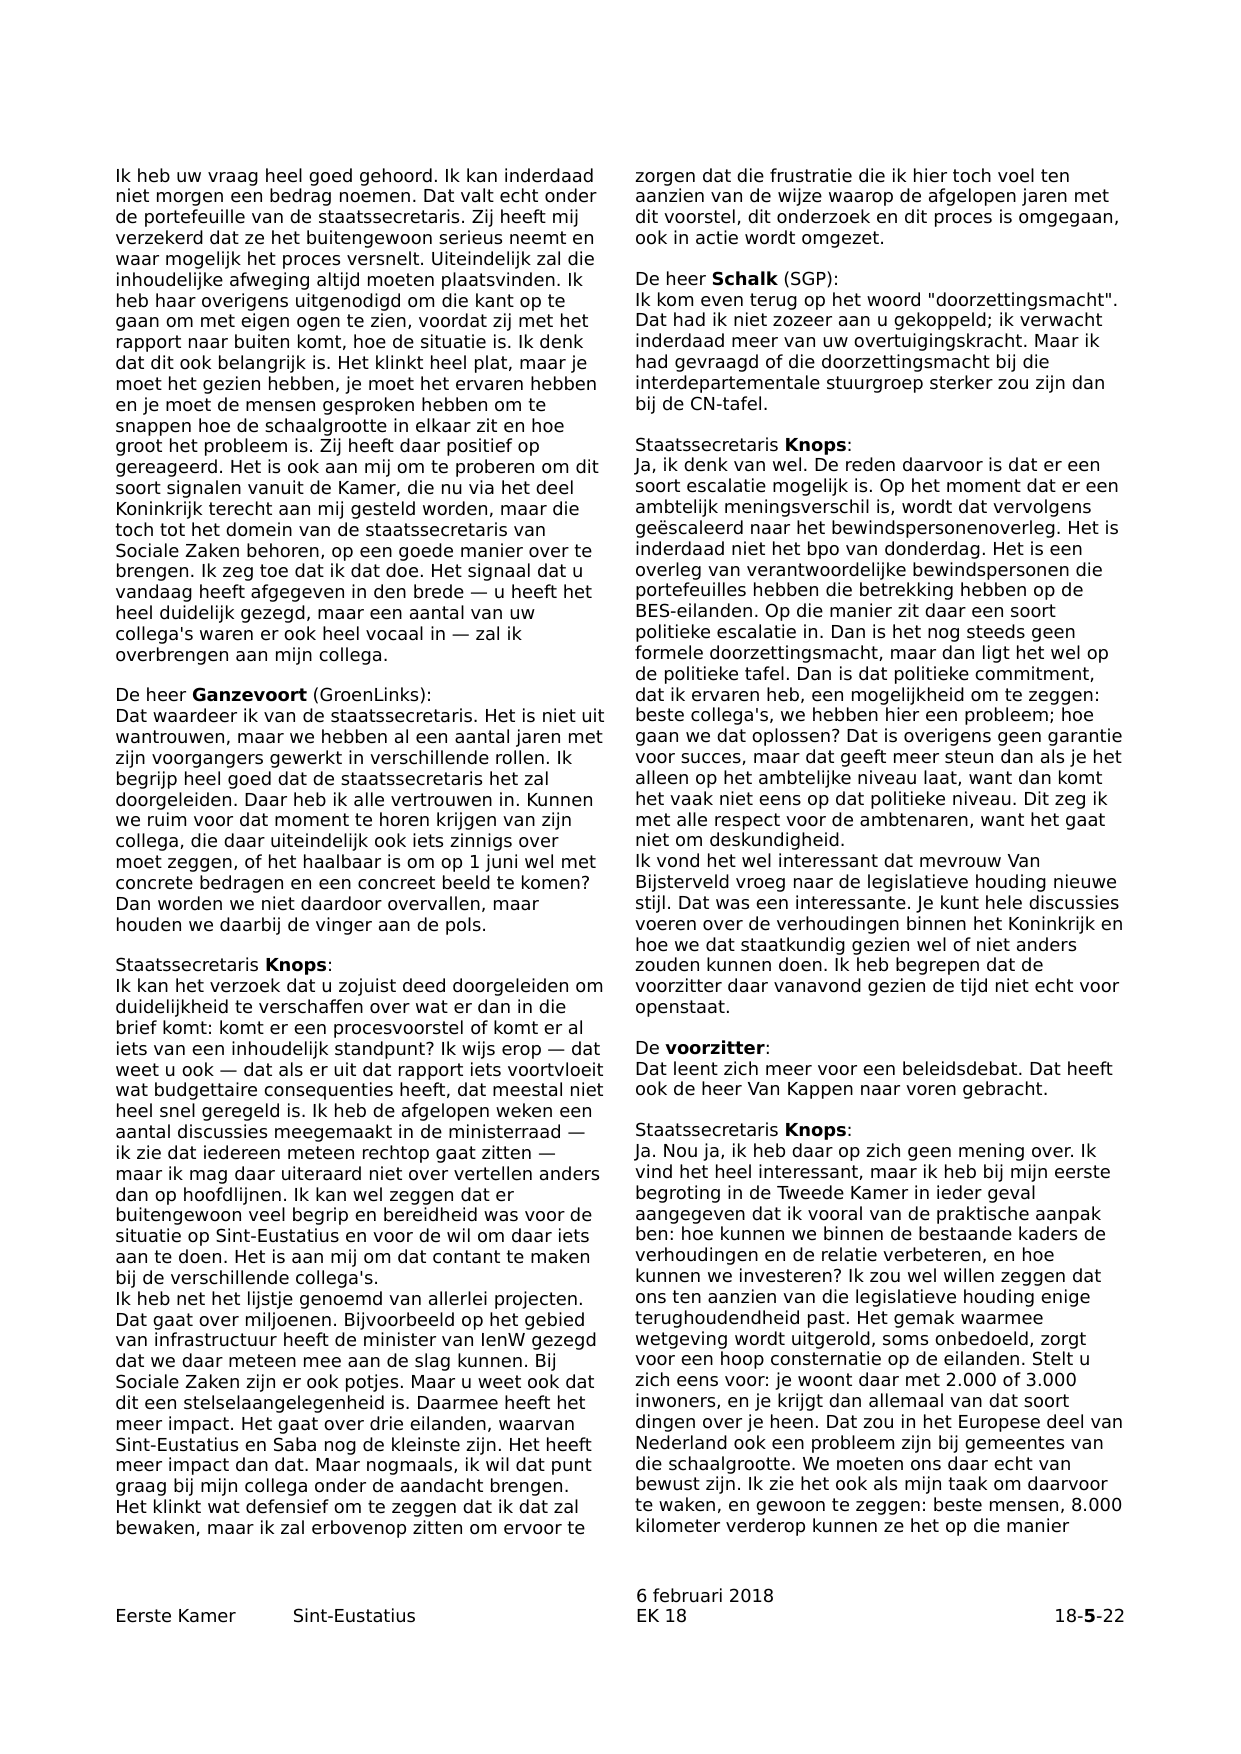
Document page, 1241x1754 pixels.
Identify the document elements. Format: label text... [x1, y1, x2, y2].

text Staatssecretaris Knops: [635, 434, 1125, 455]
text Staatssecretaris Knops: [115, 955, 605, 976]
text Ja, ik denk van wel. De reden daarvoor is dat er een soort escalatie mogelijk is. Op het moment dat er een ambtelijk meningsverschil is, wordt dat vervolgens geëscaleerd naar het bewindspersonenoverleg. Het is inderdaad niet het bpo van donderdag. Het is een overleg van verantwoordelijke bewindspersonen die portefeuilles hebben die betrekking hebben op de BES-eilanden. Op die manier zit daar een soort politieke escalatie in. Dan is het nog steeds geen formele doorzettingsmacht, maar dan ligt het wel op de politieke tafel. Dan is dat politieke commitment, dat ik ervaren heb, een mogelijkheid om te zeggen: beste collega's, we hebben hier een probleem; hoe gaan we dat oplossen? Dat is overigens geen garantie voor succes, maar dat geeft meer steun dan als je het alleen op het ambtelijke niveau laat, want dan komt het vaak niet eens op dat politieke niveau. Dit zeg ik met alle respect voor de ambtenaren, want het gaat niet om deskundigheid. [635, 455, 1125, 851]
text Ik vond het wel interessant dat mevrouw Van Bijsterveld vroeg naar de legislatieve houding nieuwe stijl. Dat was een interessante. Je kunt hele discussies voeren over de verhoudingen binnen het Koninkrijk en hoe we dat staatkundig gezien wel of niet anders zouden kunnen doen. Ik heb begrepen dat de voorzitter daar vanavond gezien de tijd niet echt voor openstaat. [635, 851, 1125, 1018]
text De heer Ganzevoort (GroenLinks): [115, 685, 605, 706]
text Ik heb net het lijstje genoemd van allerlei projecten. Dat gaat over miljoenen. Bijvoorbeeld op het gebied van infrastructuur heeft de minister van IenW gezegd dat we daar meteen mee aan de slag kunnen. Bij Sociale Zaken zijn er ook potjes. Maar u weet ook dat dit een stelselaangelegenheid is. Daarmee heeft het meer impact. Het gaat over drie eilanden, waarvan Sint-Eustatius en Saba nog de kleinste zijn. Het heeft meer impact dan dat. Maar nogmaals, ik wil dat punt graag bij mijn collega onder de aandacht brengen. Het klinkt wat defensief om te zeggen dat ik dat zal bewaken, maar ik zal erbovenop zitten om ervoor te [115, 1288, 605, 1538]
text Ja. Nou ja, ik heb daar op zich geen mening over. Ik vind het heel interessant, maar ik heb bij mijn eerste begroting in de Tweede Kamer in ieder geval aangegeven dat ik vooral van de praktische aanpak ben: hoe kunnen we binnen de bestaande kaders de verhoudingen en de relatie verbeteren, en hoe kunnen we investeren? Ik zou wel willen zeggen dat ons ten aanzien van die legislatieve houding enige terughoudendheid past. Het gemak waarmee wetgeving wordt uitgerold, soms onbedoeld, zorgt voor een hoop consternatie op de eilanden. Stelt u zich eens voor: je woont daar met 2.000 of 3.000 inwoners, en je krijgt dan allemaal van dat soort dingen over je heen. Dat zou in het Europese deel van Nederland ook een probleem zijn bij gemeentes van die schaalgrootte. We moeten ons daar echt van bewust zijn. Ik zie het ook als mijn taak om daarvoor te waken, en gewoon te zeggen: beste mensen, 8.000 kilometer verderop kunnen ze het op die manier [635, 1141, 1125, 1537]
text zorgen dat die frustratie die ik hier toch voel ten aanzien van de wijze waarop de afgelopen jaren met dit voorstel, dit onderzoek en dit proces is omgegaan, ook in actie wordt omgezet. [635, 165, 1125, 249]
text Ik kom even terug op het woord "doorzettingsmacht". Dat had ik niet zozeer aan u gekoppeld; ik verwacht inderdaad meer van uw overtuigingskracht. Maar ik had gevraagd of die doorzettingsmacht bij die interdepartementale stuurgroep sterker zou zijn dan bij de CN-tafel. [635, 289, 1125, 414]
text Dat waardeer ik van de staatssecretaris. Het is niet uit wantrouwen, maar we hebben al een aantal jaren met zijn voorgangers gewerkt in verschillende rollen. Ik begrijp heel goed dat de staatssecretaris het zal doorgeleiden. Daar heb ik alle vertrouwen in. Kunnen we ruim voor dat moment te horen krijgen van zijn collega, die daar uiteindelijk ook iets zinnigs over moet zeggen, of het haalbaar is om op 1 juni wel met concrete bedragen en een concreet beeld te komen? Dan worden we niet daardoor overvallen, maar houden we daarbij de vinger aan de pols. [115, 706, 605, 935]
text Ik heb uw vraag heel goed gehoord. Ik kan inderdaad niet morgen een bedrag noemen. Dat valt echt onder de portefeuille van de staatssecretaris. Zij heeft mij verzekerd dat ze het buitengewoon serieus neemt en waar mogelijk het proces versnelt. Uiteindelijk zal die inhoudelijke afweging altijd moeten plaatsvinden. Ik heb haar overigens uitgenodigd om die kant op te gaan om met eigen ogen te zien, voordat zij met het rapport naar buiten komt, hoe de situatie is. Ik denk dat dit ook belangrijk is. Het klinkt heel plat, maar je moet het gezien hebben, je moet het ervaren hebben en je moet de mensen gesproken hebben om te snappen hoe de schaalgrootte in elkaar zit en hoe groot het probleem is. Zij heeft daar positief op gereageerd. Het is ook aan mij om te proberen om dit soort signalen vanuit de Kamer, die nu via het deel Koninkrijk terecht aan mij gesteld worden, maar die toch tot het domein van de staatssecretaris van Sociale Zaken behoren, op een goede manier over te brengen. Ik zeg toe dat ik dat doe. Het signaal dat u vandaag heeft afgegeven in den brede — u heeft het heel duidelijk gezegd, maar een aantal van uw collega's waren er ook heel vocaal in — zal ik overbrengen aan mijn collega. [115, 165, 605, 665]
text Staatssecretaris Knops: [635, 1120, 1125, 1141]
text Dat leent zich meer voor een beleidsdebat. Dat heeft ook de heer Van Kappen naar voren gebracht. [635, 1058, 1125, 1100]
text De voorzitter: [635, 1038, 1125, 1058]
text De heer Schalk (SGP): [635, 269, 1125, 289]
text Ik kan het verzoek dat u zojuist deed doorgeleiden om duidelijkheid te verschaffen over wat er dan in die brief komt: komt er een procesvoorstel of komt er al iets van een inhoudelijk standpunt? Ik wijs erop — dat weet u ook — dat als er uit dat rapport iets voortvloeit wat budgettaire consequenties heeft, dat meestal niet heel snel geregeld is. Ik heb de afgelopen weken een aantal discussies meegemaakt in de ministerraad — ik zie dat iedereen meteen rechtop gaat zitten — maar ik mag daar uiteraard niet over vertellen anders dan op hoofdlijnen. Ik kan wel zeggen dat er buitengewoon veel begrip en bereidheid was voor de situatie op Sint-Eustatius en voor de wil om daar iets aan te doen. Het is aan mij om dat contant te maken bij de verschillende collega's. [115, 976, 605, 1288]
